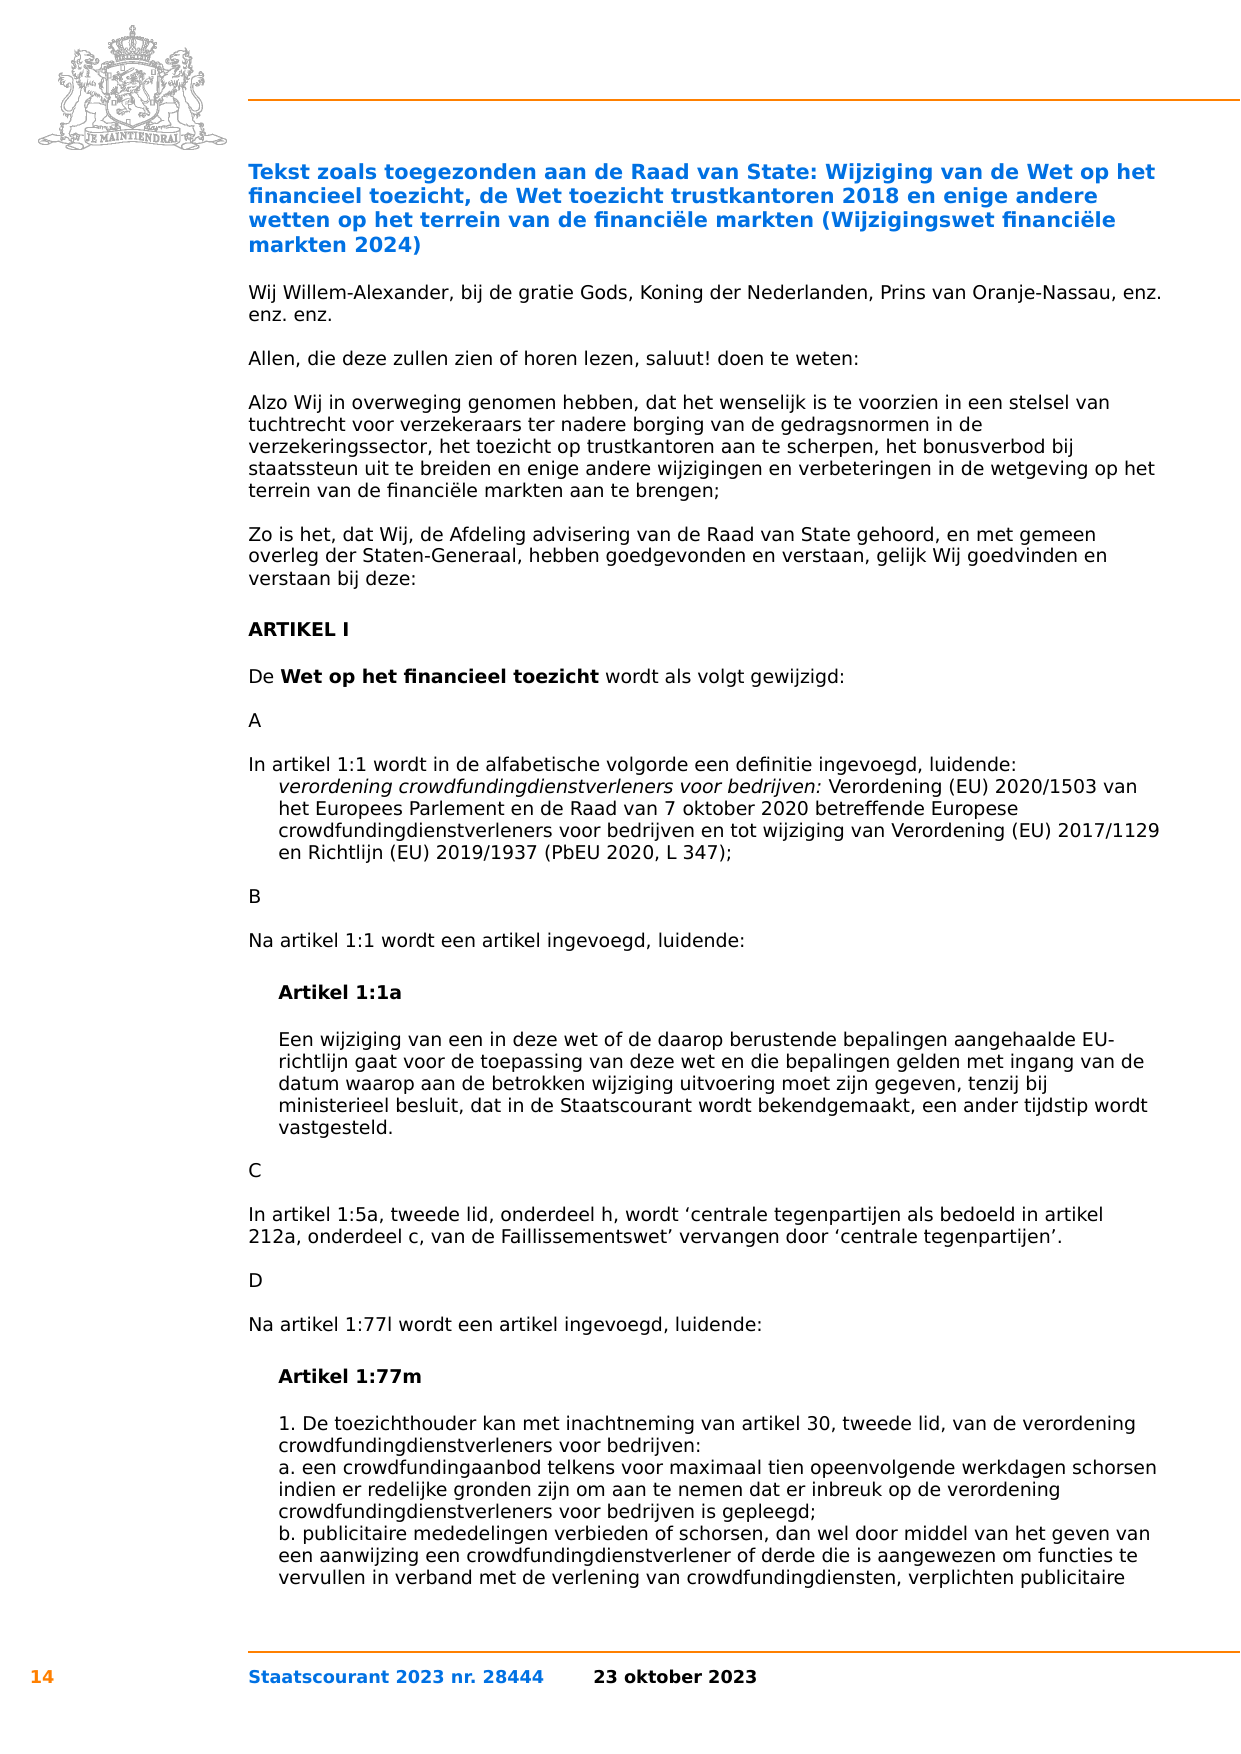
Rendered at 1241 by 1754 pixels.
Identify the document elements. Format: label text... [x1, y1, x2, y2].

subtitle ARTIKEL I [248, 619, 1163, 641]
text Allen, die deze zullen zien of horen lezen, saluut! doen te weten: [248, 348, 1163, 370]
text Een wijziging van een in deze wet of de daarop berustende bepalingen aangehaalde EU-richtlijn gaat voor de toepassing van deze wet en die bepalingen gelden met ingang van de datum waarop aan de betrokken wijziging uitvoering moet zijn gegeven, tenzij bij ministerieel besluit, dat in de Staatscourant wordt bekendgemaakt, een ander tijdstip wordt vastgesteld. [278, 1029, 1163, 1138]
subtitle Artikel 1:77m [278, 1366, 1163, 1388]
text a. een crowdfundingaanbod telkens voor maximaal tien opeenvolgende werkdagen schorsen indien er redelijke gronden zijn om aan te nemen dat er inbreuk op de verordening crowdfundingdienstverleners voor bedrijven is gepleegd; [278, 1457, 1163, 1523]
text C [248, 1160, 1163, 1182]
text In artikel 1:1 wordt in de alfabetische volgorde een definitie ingevoegd, luidende: [248, 754, 1163, 776]
text In artikel 1:5a, tweede lid, onderdeel h, wordt ‘centrale tegenpartijen als bedoeld in artikel 212a, onderdeel c, van de Faillissementswet’ vervangen door ‘centrale tegenpartijen’. [248, 1204, 1163, 1248]
text verordening crowdfundingdienstverleners voor bedrijven: Verordening (EU) 2020/1503 van het Europees Parlement en de Raad van 7 oktober 2020 betreffende Europese crowdfundingdienstverleners voor bedrijven en tot wijziging van Verordening (EU) 2017/1129 en Richtlijn (EU) 2019/1937 (PbEU 2020, L 347); [278, 776, 1163, 864]
text b. publicitaire mededelingen verbieden of schorsen, dan wel door middel van het geven van een aanwijzing een crowdfundingdienstverlener of derde die is aangewezen om functies te vervullen in verband met de verlening van crowdfundingdiensten, verplichten publicitaire [278, 1523, 1163, 1589]
subtitle Tekst zoals toegezonden aan de Raad van State: Wijziging van de Wet op het financieel toezicht, de Wet toezicht trustkantoren 2018 en enige andere wetten op het terrein van de financiële markten (Wijzigingswet financiële markten 2024) [248, 160, 1163, 257]
text B [248, 886, 1163, 908]
text A [248, 710, 1163, 732]
text Na artikel 1:77l wordt een artikel ingevoegd, luidende: [248, 1314, 1163, 1336]
text Zo is het, dat Wij, de Afdeling advisering van de Raad van State gehoord, en met gemeen overleg der Staten‑Generaal, hebben goedgevonden en verstaan, gelijk Wij goedvinden en verstaan bij deze: [248, 523, 1163, 589]
text Wij Willem-Alexander, bij de gratie Gods, Koning der Nederlanden, Prins van Oranje-Nassau, enz. enz. enz. [248, 282, 1163, 326]
text Na artikel 1:1 wordt een artikel ingevoegd, luidende: [248, 930, 1163, 952]
text Alzo Wij in overweging genomen hebben, dat het wenselijk is te voorzien in een stelsel van tuchtrecht voor verzekeraars ter nadere borging van de gedragsnormen in de verzekeringssector, het toezicht op trustkantoren aan te scherpen, het bonusverbod bij staatssteun uit te breiden en enige andere wijzigingen en verbeteringen in de wetgeving op het terrein van de financiële markten aan te brengen; [248, 392, 1163, 502]
picture [38, 25, 227, 150]
subtitle Artikel 1:1a [278, 982, 1163, 1004]
text 1. De toezichthouder kan met inachtneming van artikel 30, tweede lid, van de verordening crowdfundingdienstverleners voor bedrijven: [278, 1413, 1163, 1457]
text D [248, 1270, 1163, 1292]
text De Wet op het financieel toezicht wordt als volgt gewijzigd: [248, 666, 1163, 688]
